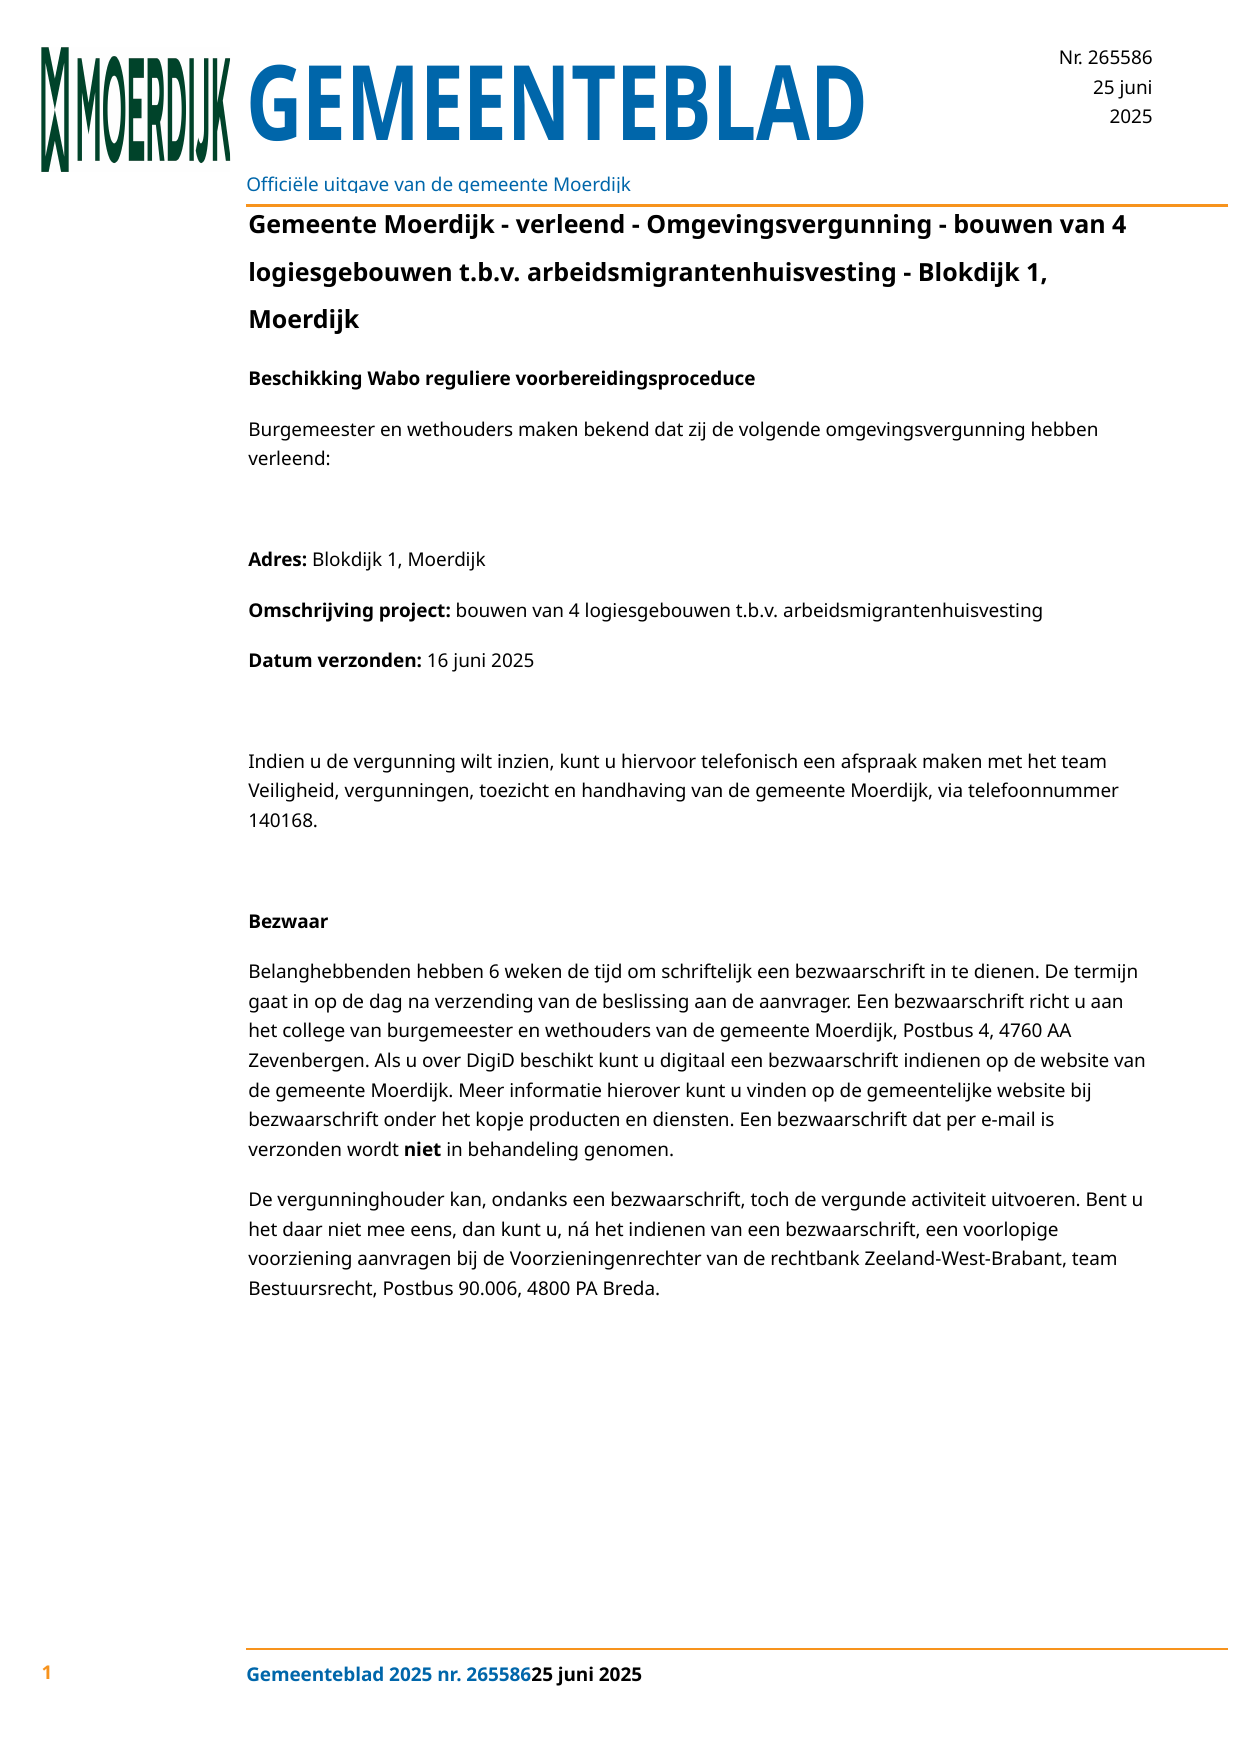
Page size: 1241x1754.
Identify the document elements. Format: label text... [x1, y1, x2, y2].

text De vergunninghouder kan, ondanks een bezwaarschrift, toch de vergunde activiteit uitvoeren. Bent u het daar niet mee eens, dan kunt u, ná het indienen van een bezwaarschrift, een voorlopige voorziening aanvragen bij de Voorzieningenrechter van de rechtbank Zeeland-West-Brabant, team Bestuursrecht, Postbus 90.006, 4800 PA Breda. [248, 1186, 1152, 1301]
text Adres: Blokdijk 1, Moerdijk [248, 546, 1152, 572]
text Omschrijving project: bouwen van 4 logiesgebouwen t.b.v. arbeidsmigrantenhuisvesting [248, 597, 1152, 622]
picture [41, 47, 231, 172]
text Datum verzonden: 16 juni 2025 [248, 647, 1152, 673]
text Indien u de vergunning wilt inzien, kunt u hiervoor telefonisch een afspraak maken met het team Veiligheid, vergunningen, toezicht en handhaving van de gemeente Moerdijk, via telefoonnummer 140168. [248, 748, 1152, 833]
text Burgemeester en wethouders maken bekend dat zij de volgende omgevingsvergunning hebben verleend: [248, 416, 1152, 471]
text Belanghebbenden hebben 6 weken de tijd om schriftelijk een bezwaarschrift in te dienen. De termijn gaat in op de dag na verzending van de beslissing aan de aanvrager. Een bezwaarschrift richt u aan het college van burgemeester en wethouders van de gemeente Moerdijk, Postbus 4, 4760 AA Zevenbergen. Als u over DigiD beschikt kunt u digitaal een bezwaarschrift indienen op de website van de gemeente Moerdijk. Meer informatie hierover kunt u vinden op de gemeentelijke website bij bezwaarschrift onder het kopje producten en diensten. Een bezwaarschrift dat per e-mail is verzonden wordt niet in behandeling genomen. [248, 958, 1152, 1162]
text Bezwaar [248, 908, 1152, 934]
text Gemeente Moerdijk - verleend - Omgevingsvergunning - bouwen van 4 logiesgebouwen t.b.v. arbeidsmigrantenhuisvesting - Blokdijk 1, Moerdijk [248, 207, 1152, 336]
text Beschikking Wabo reguliere voorbereidingsproceduce [248, 366, 1152, 391]
